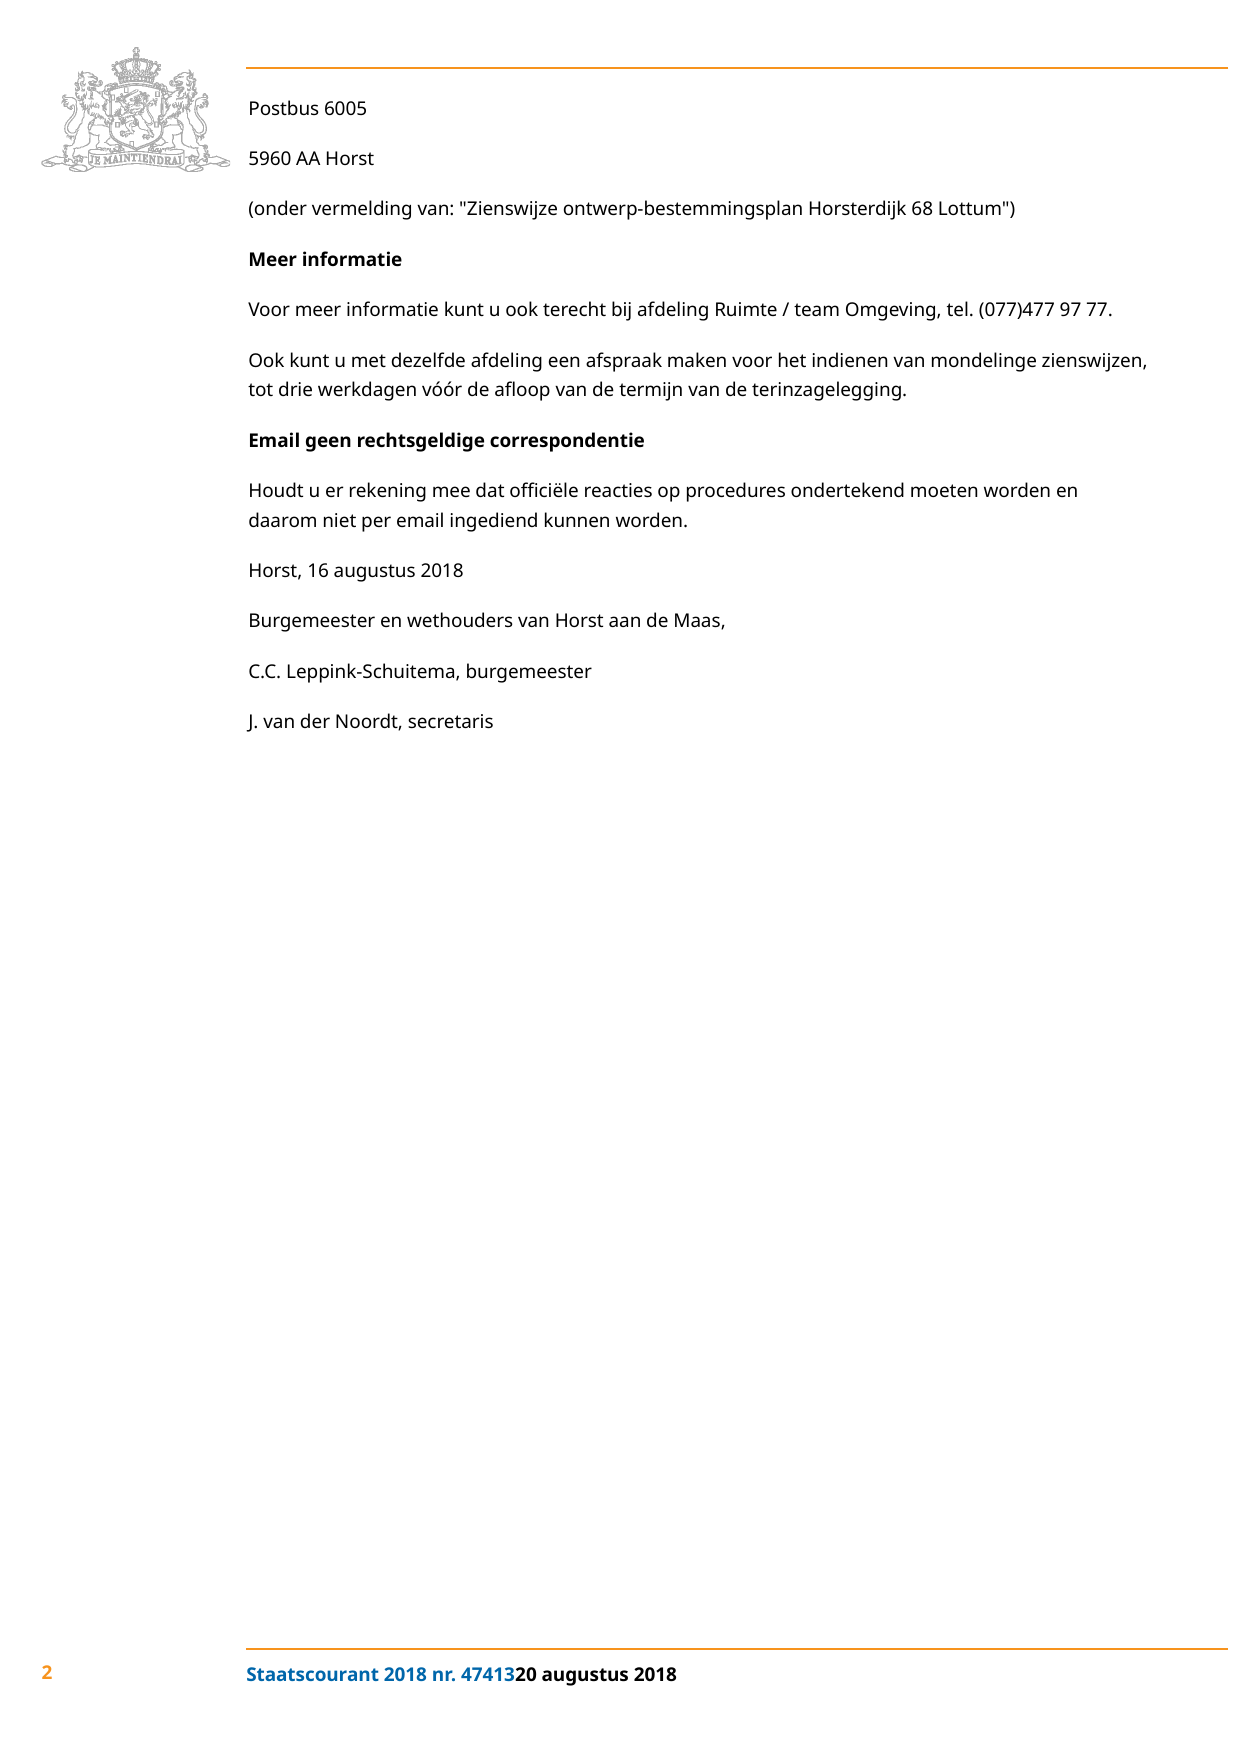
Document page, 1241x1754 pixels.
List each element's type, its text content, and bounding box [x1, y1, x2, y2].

text Email geen rechtsgeldige correspondentie [248, 427, 1152, 453]
text (onder vermelding van: "Zienswijze ontwerp-bestemmingsplan Horsterdijk 68 Lottum") [248, 196, 1152, 221]
picture [41, 47, 231, 172]
text Horst, 16 augustus 2018 [248, 557, 1152, 583]
text J. van der Noordt, secretaris [248, 708, 1152, 734]
text Voor meer informatie kunt u ook terecht bij afdeling Ruimte / team Omgeving, tel. (077)477 97 77. [248, 296, 1152, 322]
text Meer informatie [248, 246, 1152, 272]
text Burgemeester en wethouders van Horst aan de Maas, [248, 608, 1152, 633]
text C.C. Leppink-Schuitema, burgemeester [248, 658, 1152, 684]
text 5960 AA Horst [248, 145, 1152, 171]
text Postbus 6005 [248, 95, 1152, 121]
text Houdt u er rekening mee dat officiële reacties op procedures ondertekend moeten worden en daarom niet per email ingediend kunnen worden. [248, 477, 1152, 533]
text Ook kunt u met dezelfde afdeling een afspraak maken voor het indienen van mondelinge zienswijzen, tot drie werkdagen vóór de afloop van de termijn van de terinzagelegging. [248, 347, 1152, 402]
